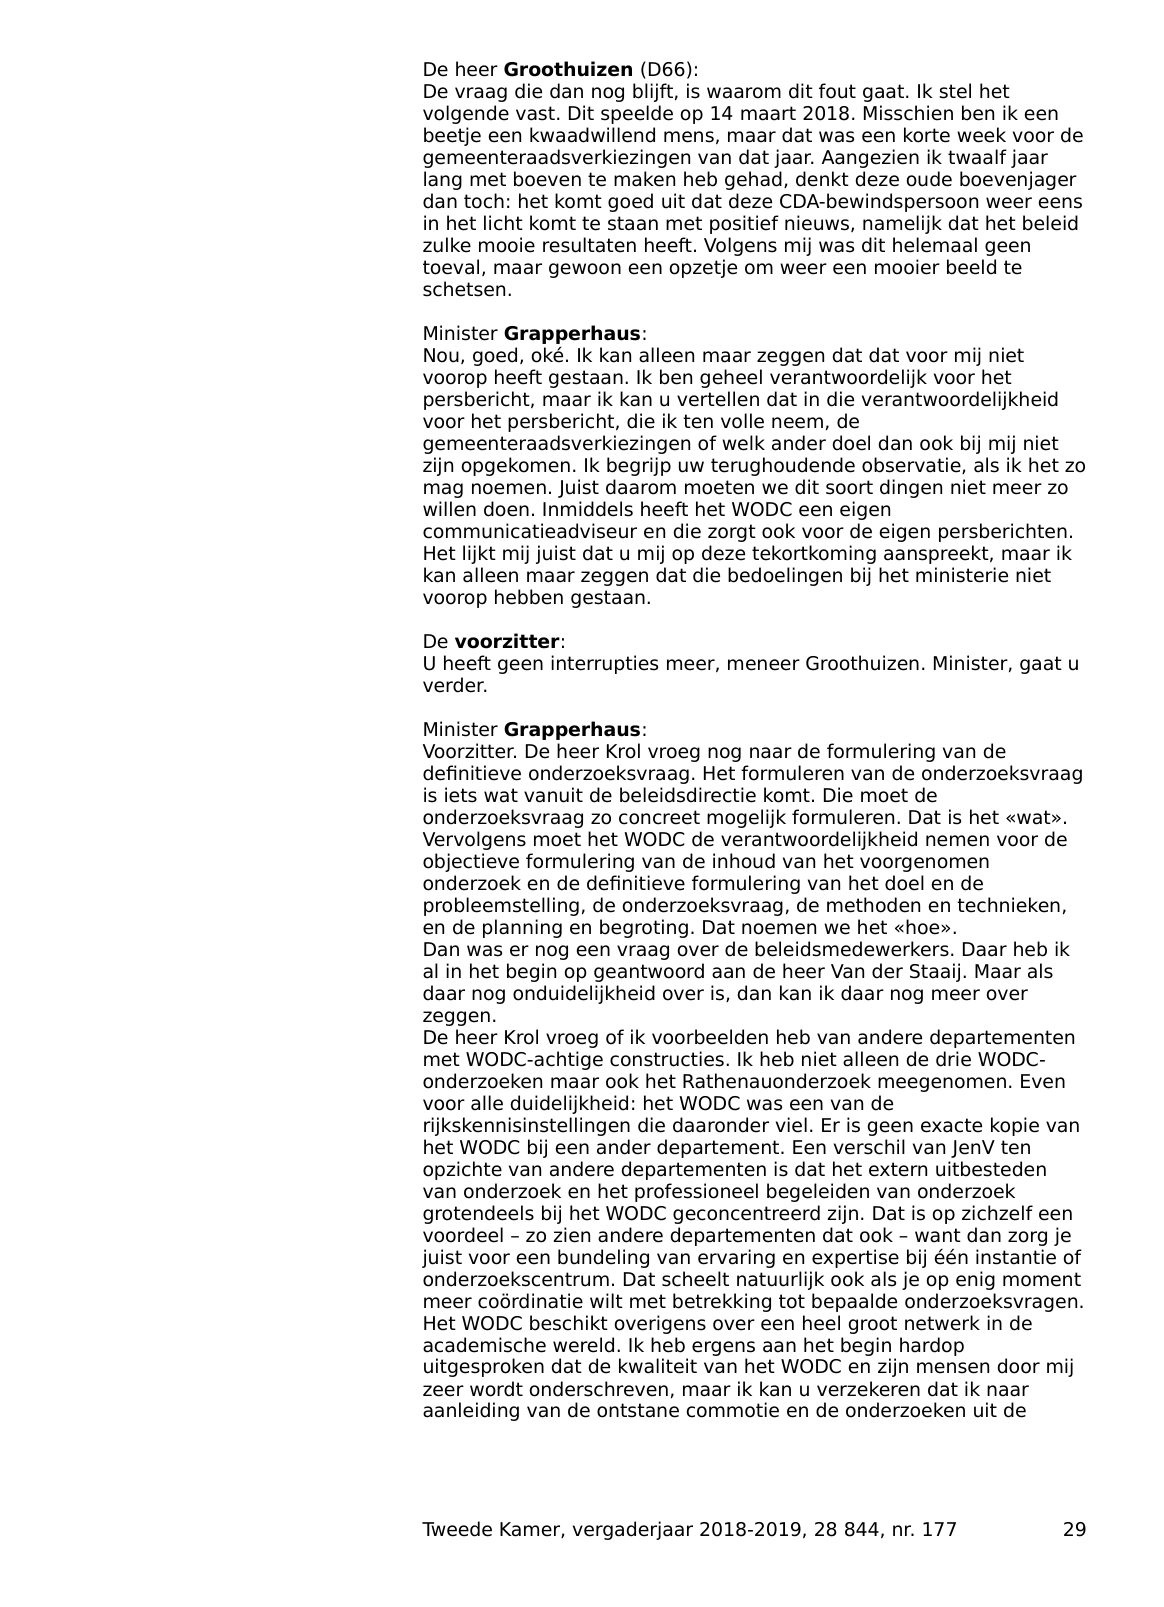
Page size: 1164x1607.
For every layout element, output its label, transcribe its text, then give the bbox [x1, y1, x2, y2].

text De heer Groothuizen (D66): [422, 59, 1087, 81]
text Minister Grapperhaus: [422, 323, 1087, 345]
text De heer Krol vroeg of ik voorbeelden heb van andere departementen met WODC-achtige constructies. Ik heb niet alleen de drie WODC-onderzoeken maar ook het Rathenauonderzoek meegenomen. Even voor alle duidelijkheid: het WODC was een van de rijkskennisinstellingen die daaronder viel. Er is geen exacte kopie van het WODC bij een ander departement. Een verschil van JenV ten opzichte van andere departementen is dat het extern uitbesteden van onderzoek en het professioneel begeleiden van onderzoek grotendeels bij het WODC geconcentreerd zijn. Dat is op zichzelf een voordeel – zo zien andere departementen dat ook – want dan zorg je juist voor een bundeling van ervaring en expertise bij één instantie of onderzoekscentrum. Dat scheelt natuurlijk ook als je op enig moment meer coördinatie wilt met betrekking tot bepaalde onderzoeksvragen. Het WODC beschikt overigens over een heel groot netwerk in de academische wereld. Ik heb ergens aan het begin hardop uitgesproken dat de kwaliteit van het WODC en zijn mensen door mij zeer wordt onderschreven, maar ik kan u verzekeren dat ik naar aanleiding van de ontstane commotie en de onderzoeken uit de [422, 1027, 1087, 1422]
text De voorzitter: [422, 631, 1087, 653]
text Dan was er nog een vraag over de beleidsmedewerkers. Daar heb ik al in het begin op geantwoord aan de heer Van der Staaij. Maar als daar nog onduidelijkheid over is, dan kan ik daar nog meer over zeggen. [422, 939, 1087, 1027]
text Minister Grapperhaus: [422, 719, 1087, 741]
text Voorzitter. De heer Krol vroeg nog naar de formulering van de definitieve onderzoeksvraag. Het formuleren van de onderzoeksvraag is iets wat vanuit de beleidsdirectie komt. Die moet de onderzoeksvraag zo concreet mogelijk formuleren. Dat is het «wat». Vervolgens moet het WODC de verantwoordelijkheid nemen voor de objectieve formulering van de inhoud van het voorgenomen onderzoek en de definitieve formulering van het doel en de probleemstelling, de onderzoeksvraag, de methoden en technieken, en de planning en begroting. Dat noemen we het «hoe». [422, 741, 1087, 939]
text U heeft geen interrupties meer, meneer Groothuizen. Minister, gaat u verder. [422, 653, 1087, 697]
text De vraag die dan nog blijft, is waarom dit fout gaat. Ik stel het volgende vast. Dit speelde op 14 maart 2018. Misschien ben ik een beetje een kwaadwillend mens, maar dat was een korte week voor de gemeenteraadsverkiezingen van dat jaar. Aangezien ik twaalf jaar lang met boeven te maken heb gehad, denkt deze oude boevenjager dan toch: het komt goed uit dat deze CDA-bewindspersoon weer eens in het licht komt te staan met positief nieuws, namelijk dat het beleid zulke mooie resultaten heeft. Volgens mij was dit helemaal geen toeval, maar gewoon een opzetje om weer een mooier beeld te schetsen. [422, 81, 1087, 301]
text Nou, goed, oké. Ik kan alleen maar zeggen dat dat voor mij niet voorop heeft gestaan. Ik ben geheel verantwoordelijk voor het persbericht, maar ik kan u vertellen dat in die verantwoordelijkheid voor het persbericht, die ik ten volle neem, de gemeenteraadsverkiezingen of welk ander doel dan ook bij mij niet zijn opgekomen. Ik begrijp uw terughoudende observatie, als ik het zo mag noemen. Juist daarom moeten we dit soort dingen niet meer zo willen doen. Inmiddels heeft het WODC een eigen communicatieadviseur en die zorgt ook voor de eigen persberichten. Het lijkt mij juist dat u mij op deze tekortkoming aanspreekt, maar ik kan alleen maar zeggen dat die bedoelingen bij het ministerie niet voorop hebben gestaan. [422, 345, 1087, 609]
